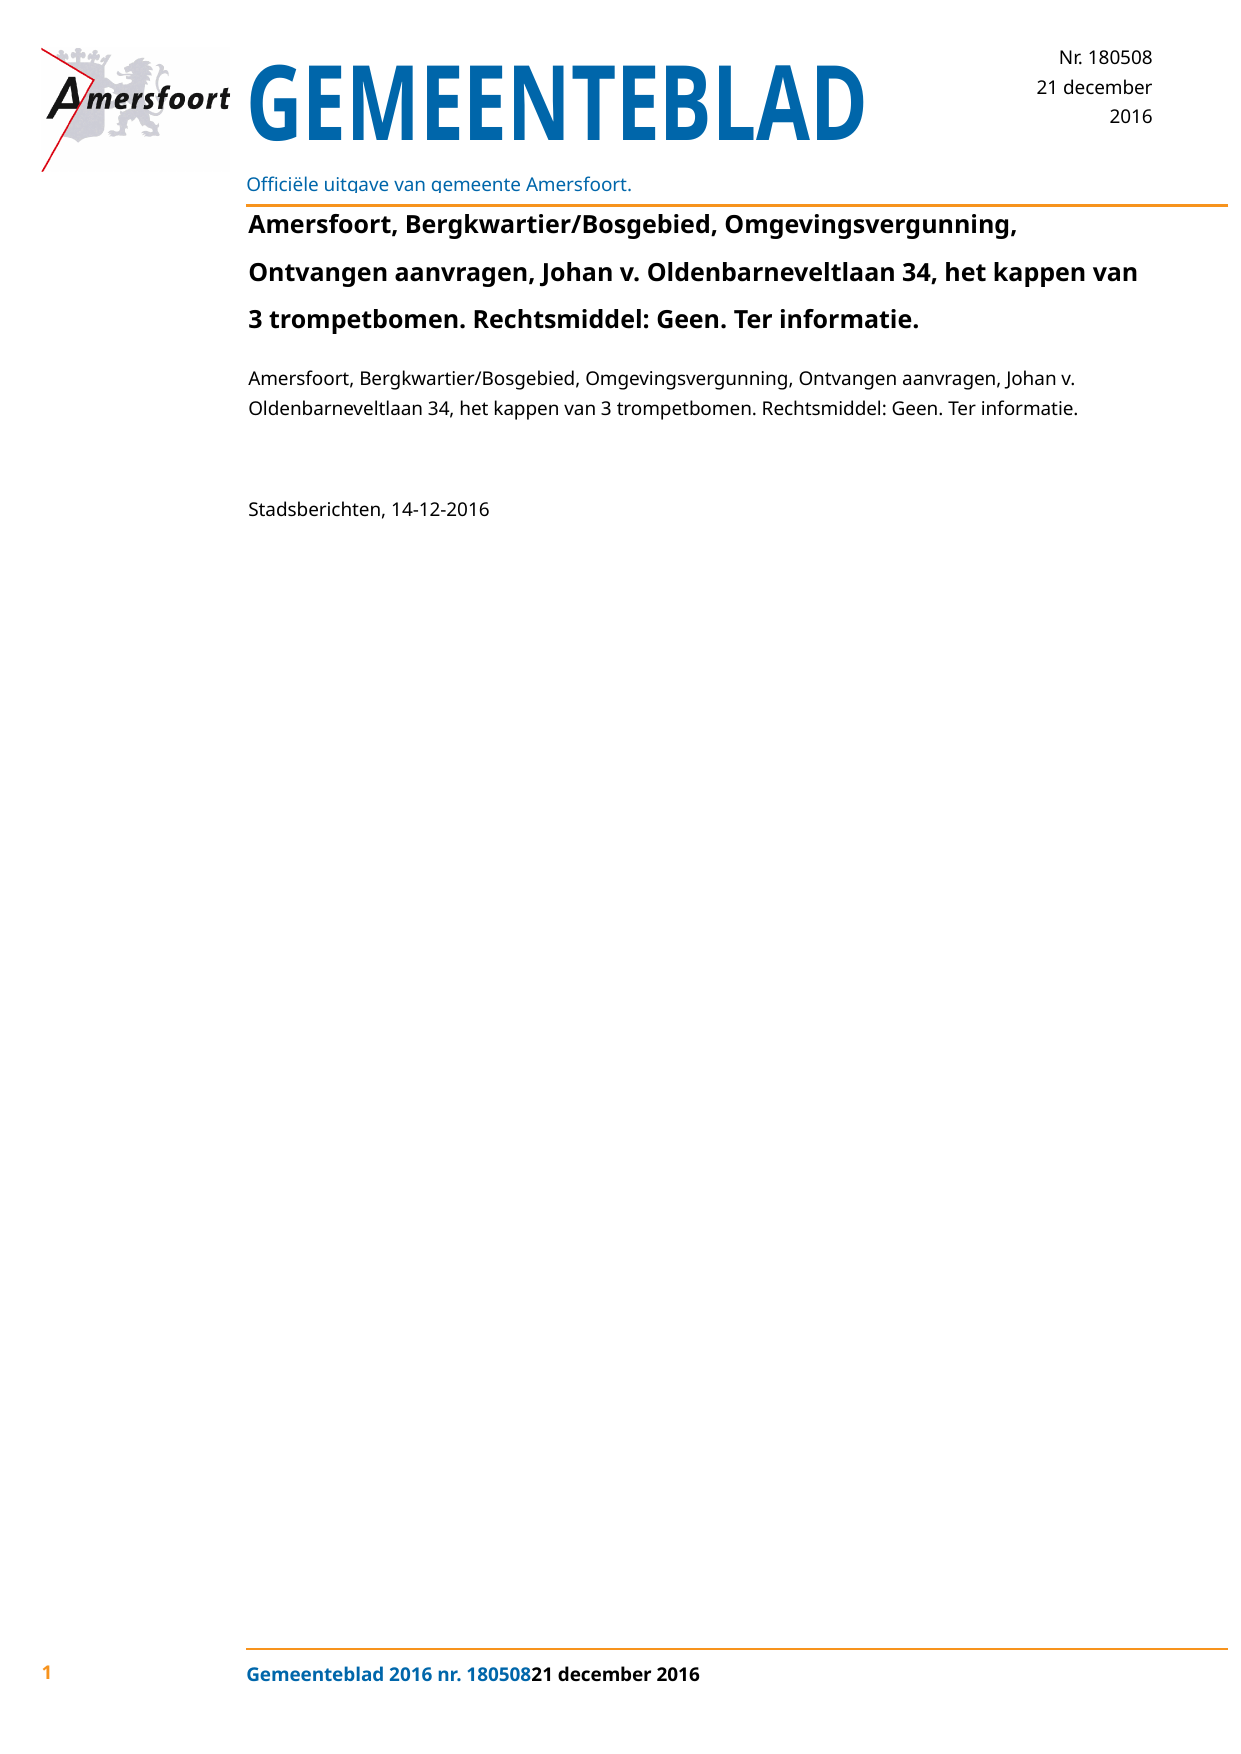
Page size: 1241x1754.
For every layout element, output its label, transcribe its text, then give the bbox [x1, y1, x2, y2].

text Amersfoort, Bergkwartier/Bosgebied, Omgevingsvergunning, Ontvangen aanvragen, Johan v. Oldenbarneveltlaan 34, het kappen van 3 trompetbomen. Rechtsmiddel: Geen. Ter informatie. [248, 366, 1152, 421]
picture [41, 47, 231, 172]
text Amersfoort, Bergkwartier/Bosgebied, Omgevingsvergunning, Ontvangen aanvragen, Johan v. Oldenbarneveltlaan 34, het kappen van 3 trompetbomen. Rechtsmiddel: Geen. Ter informatie. [248, 207, 1152, 336]
text Stadsberichten, 14-12-2016 [248, 496, 1152, 522]
